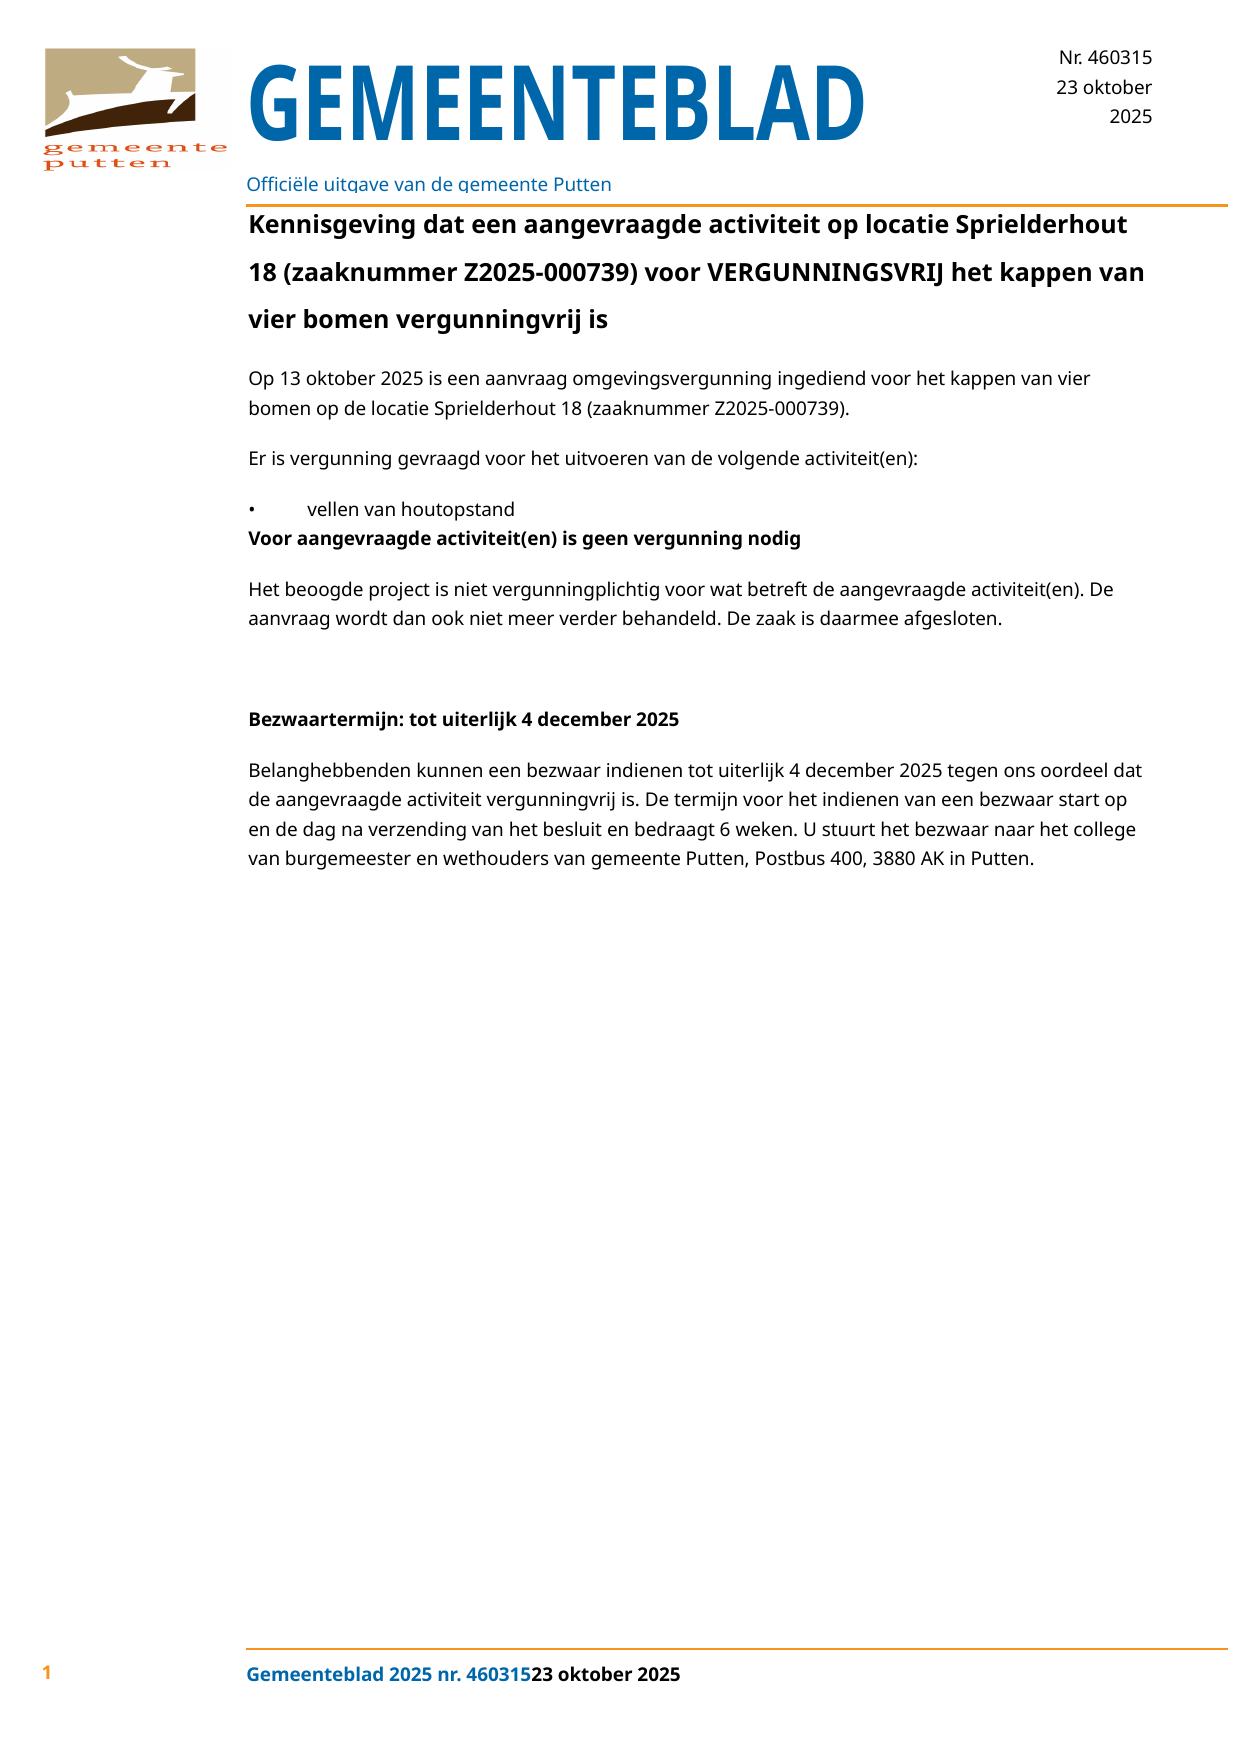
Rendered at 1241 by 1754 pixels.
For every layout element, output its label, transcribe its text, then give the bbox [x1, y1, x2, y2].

text Op 13 oktober 2025 is een aanvraag omgevingsvergunning ingediend voor het kappen van vier bomen op de locatie Sprielderhout 18 (zaaknummer Z2025-000739). [248, 366, 1152, 421]
text Belanghebbenden kunnen een bezwaar indienen tot uiterlijk 4 december 2025 tegen ons oordeel dat de aangevraagde activiteit vergunningvrij is. De termijn voor het indienen van een bezwaar start op en de dag na verzending van het besluit en bedraagt 6 weken. U stuurt het bezwaar naar het college van burgemeester en wethouders van gemeente Putten, Postbus 400, 3880 AK in Putten. [248, 757, 1152, 871]
text Er is vergunning gevraagd voor het uitvoeren van de volgende activiteit(en): [248, 446, 1152, 471]
text Bezwaartermijn: tot uiterlijk 4 december 2025 [248, 706, 1152, 732]
picture [41, 47, 231, 172]
list vellen van houtopstand [248, 496, 1152, 522]
text Het beoogde project is niet vergunningplichtig voor wat betreft de aangevraagde activiteit(en). De aanvraag wordt dan ook niet meer verder behandeld. De zaak is daarmee afgesloten. [248, 576, 1152, 631]
text Voor aangevraagde activiteit(en) is geen vergunning nodig [248, 526, 1152, 551]
text Kennisgeving dat een aangevraagde activiteit op locatie Sprielderhout 18 (zaaknummer Z2025-000739) voor VERGUNNINGSVRIJ het kappen van vier bomen vergunningvrij is [248, 207, 1152, 336]
